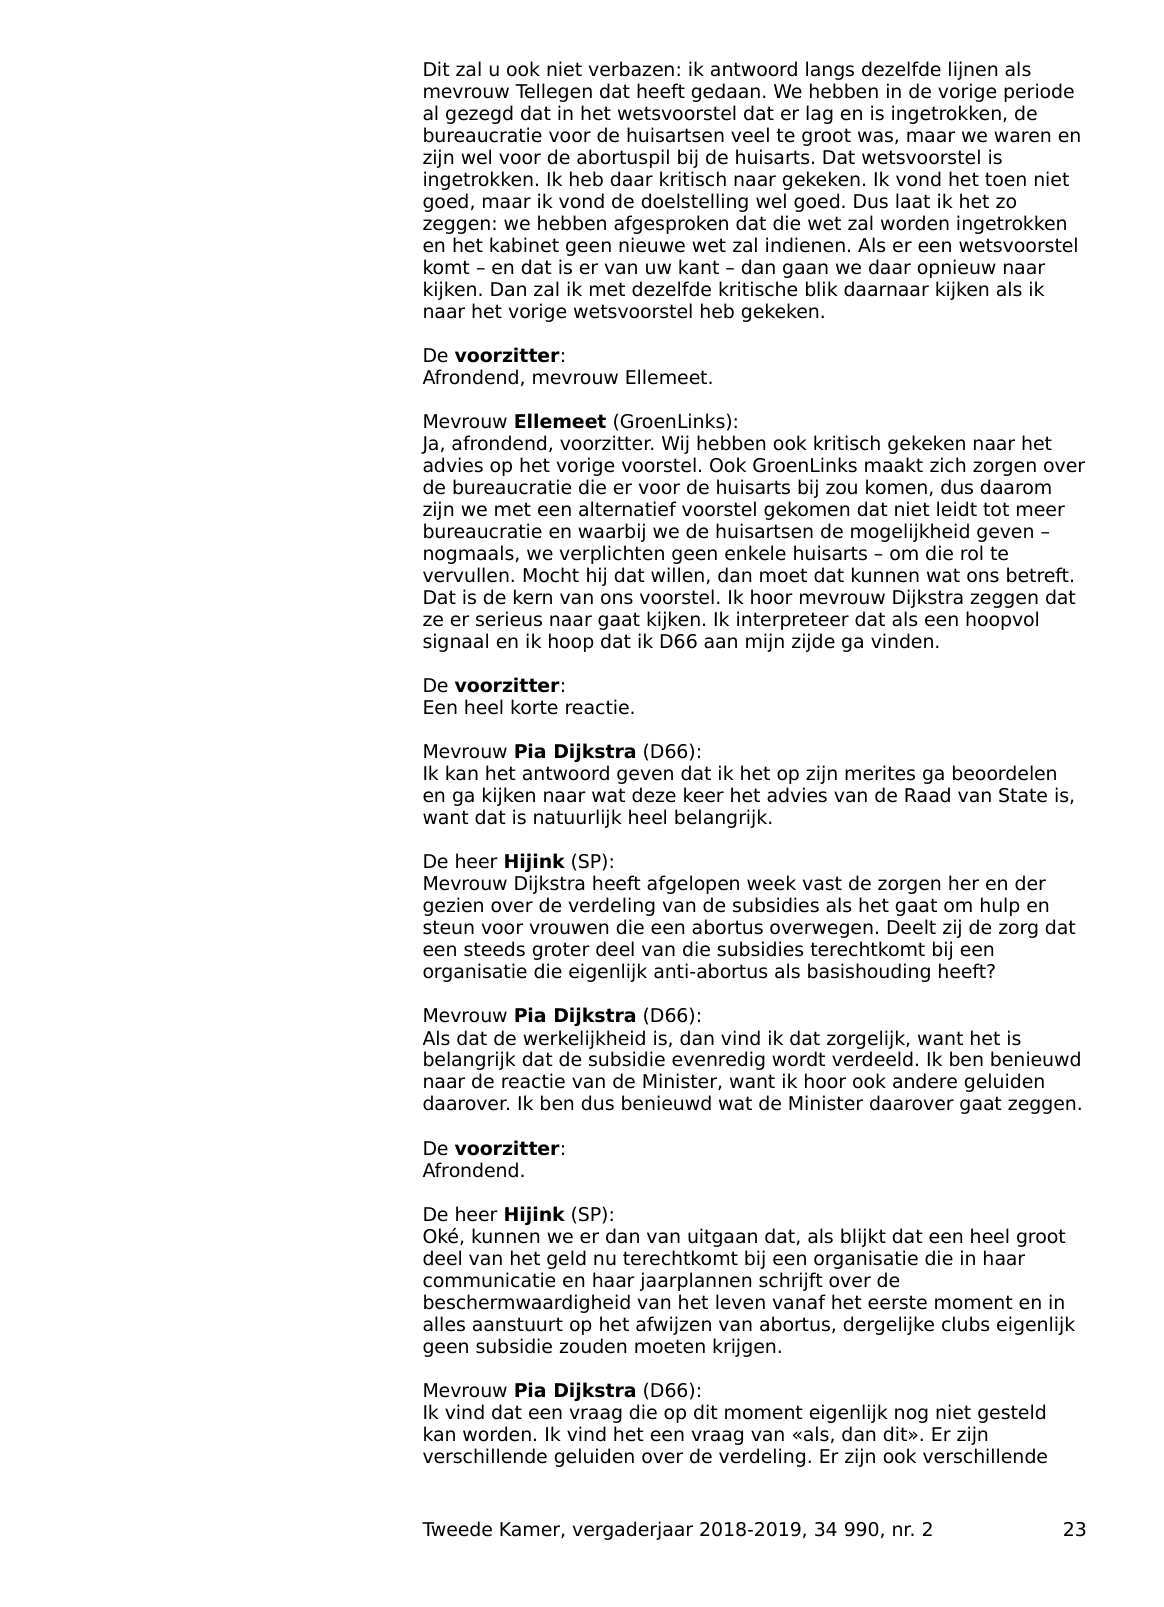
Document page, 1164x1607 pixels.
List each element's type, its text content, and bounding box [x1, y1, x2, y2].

text Ja, afrondend, voorzitter. Wij hebben ook kritisch gekeken naar het advies op het vorige voorstel. Ook GroenLinks maakt zich zorgen over de bureaucratie die er voor de huisarts bij zou komen, dus daarom zijn we met een alternatief voorstel gekomen dat niet leidt tot meer bureaucratie en waarbij we de huisartsen de mogelijkheid geven – nogmaals, we verplichten geen enkele huisarts – om die rol te vervullen. Mocht hij dat willen, dan moet dat kunnen wat ons betreft. Dat is de kern van ons voorstel. Ik hoor mevrouw Dijkstra zeggen dat ze er serieus naar gaat kijken. Ik interpreteer dat als een hoopvol signaal en ik hoop dat ik D66 aan mijn zijde ga vinden. [422, 433, 1087, 653]
text Mevrouw Dijkstra heeft afgelopen week vast de zorgen her en der gezien over de verdeling van de subsidies als het gaat om hulp en steun voor vrouwen die een abortus overwegen. Deelt zij de zorg dat een steeds groter deel van die subsidies terechtkomt bij een organisatie die eigenlijk anti-abortus als basishouding heeft? [422, 873, 1087, 983]
text Als dat de werkelijkheid is, dan vind ik dat zorgelijk, want het is belangrijk dat de subsidie evenredig wordt verdeeld. Ik ben benieuwd naar de reactie van de Minister, want ik hoor ook andere geluiden daarover. Ik ben dus benieuwd wat de Minister daarover gaat zeggen. [422, 1027, 1087, 1115]
text De voorzitter: [422, 675, 1087, 697]
text Afrondend, mevrouw Ellemeet. [422, 367, 1087, 389]
text De heer Hijink (SP): [422, 851, 1087, 873]
text Mevrouw Pia Dijkstra (D66): [422, 741, 1087, 763]
text Dit zal u ook niet verbazen: ik antwoord langs dezelfde lijnen als mevrouw Tellegen dat heeft gedaan. We hebben in de vorige periode al gezegd dat in het wetsvoorstel dat er lag en is ingetrokken, de bureaucratie voor de huisartsen veel te groot was, maar we waren en zijn wel voor de abortuspil bij de huisarts. Dat wetsvoorstel is ingetrokken. Ik heb daar kritisch naar gekeken. Ik vond het toen niet goed, maar ik vond de doelstelling wel goed. Dus laat ik het zo zeggen: we hebben afgesproken dat die wet zal worden ingetrokken en het kabinet geen nieuwe wet zal indienen. Als er een wetsvoorstel komt – en dat is er van uw kant – dan gaan we daar opnieuw naar kijken. Dan zal ik met dezelfde kritische blik daarnaar kijken als ik naar het vorige wetsvoorstel heb gekeken. [422, 59, 1087, 323]
text De voorzitter: [422, 345, 1087, 367]
text Een heel korte reactie. [422, 697, 1087, 719]
text De heer Hijink (SP): [422, 1204, 1087, 1226]
text De voorzitter: [422, 1137, 1087, 1159]
text Afrondend. [422, 1159, 1087, 1181]
text Oké, kunnen we er dan van uitgaan dat, als blijkt dat een heel groot deel van het geld nu terechtkomt bij een organisatie die in haar communicatie en haar jaarplannen schrijft over de beschermwaardigheid van het leven vanaf het eerste moment en in alles aanstuurt op het afwijzen van abortus, dergelijke clubs eigenlijk geen subsidie zouden moeten krijgen. [422, 1226, 1087, 1357]
text Mevrouw Pia Dijkstra (D66): [422, 1005, 1087, 1027]
text Mevrouw Pia Dijkstra (D66): [422, 1380, 1087, 1402]
text Ik vind dat een vraag die op dit moment eigenlijk nog niet gesteld kan worden. Ik vind het een vraag van «als, dan dit». Er zijn verschillende geluiden over de verdeling. Er zijn ook verschillende [422, 1402, 1087, 1468]
text Mevrouw Ellemeet (GroenLinks): [422, 411, 1087, 433]
text Ik kan het antwoord geven dat ik het op zijn merites ga beoordelen en ga kijken naar wat deze keer het advies van de Raad van State is, want dat is natuurlijk heel belangrijk. [422, 763, 1087, 829]
